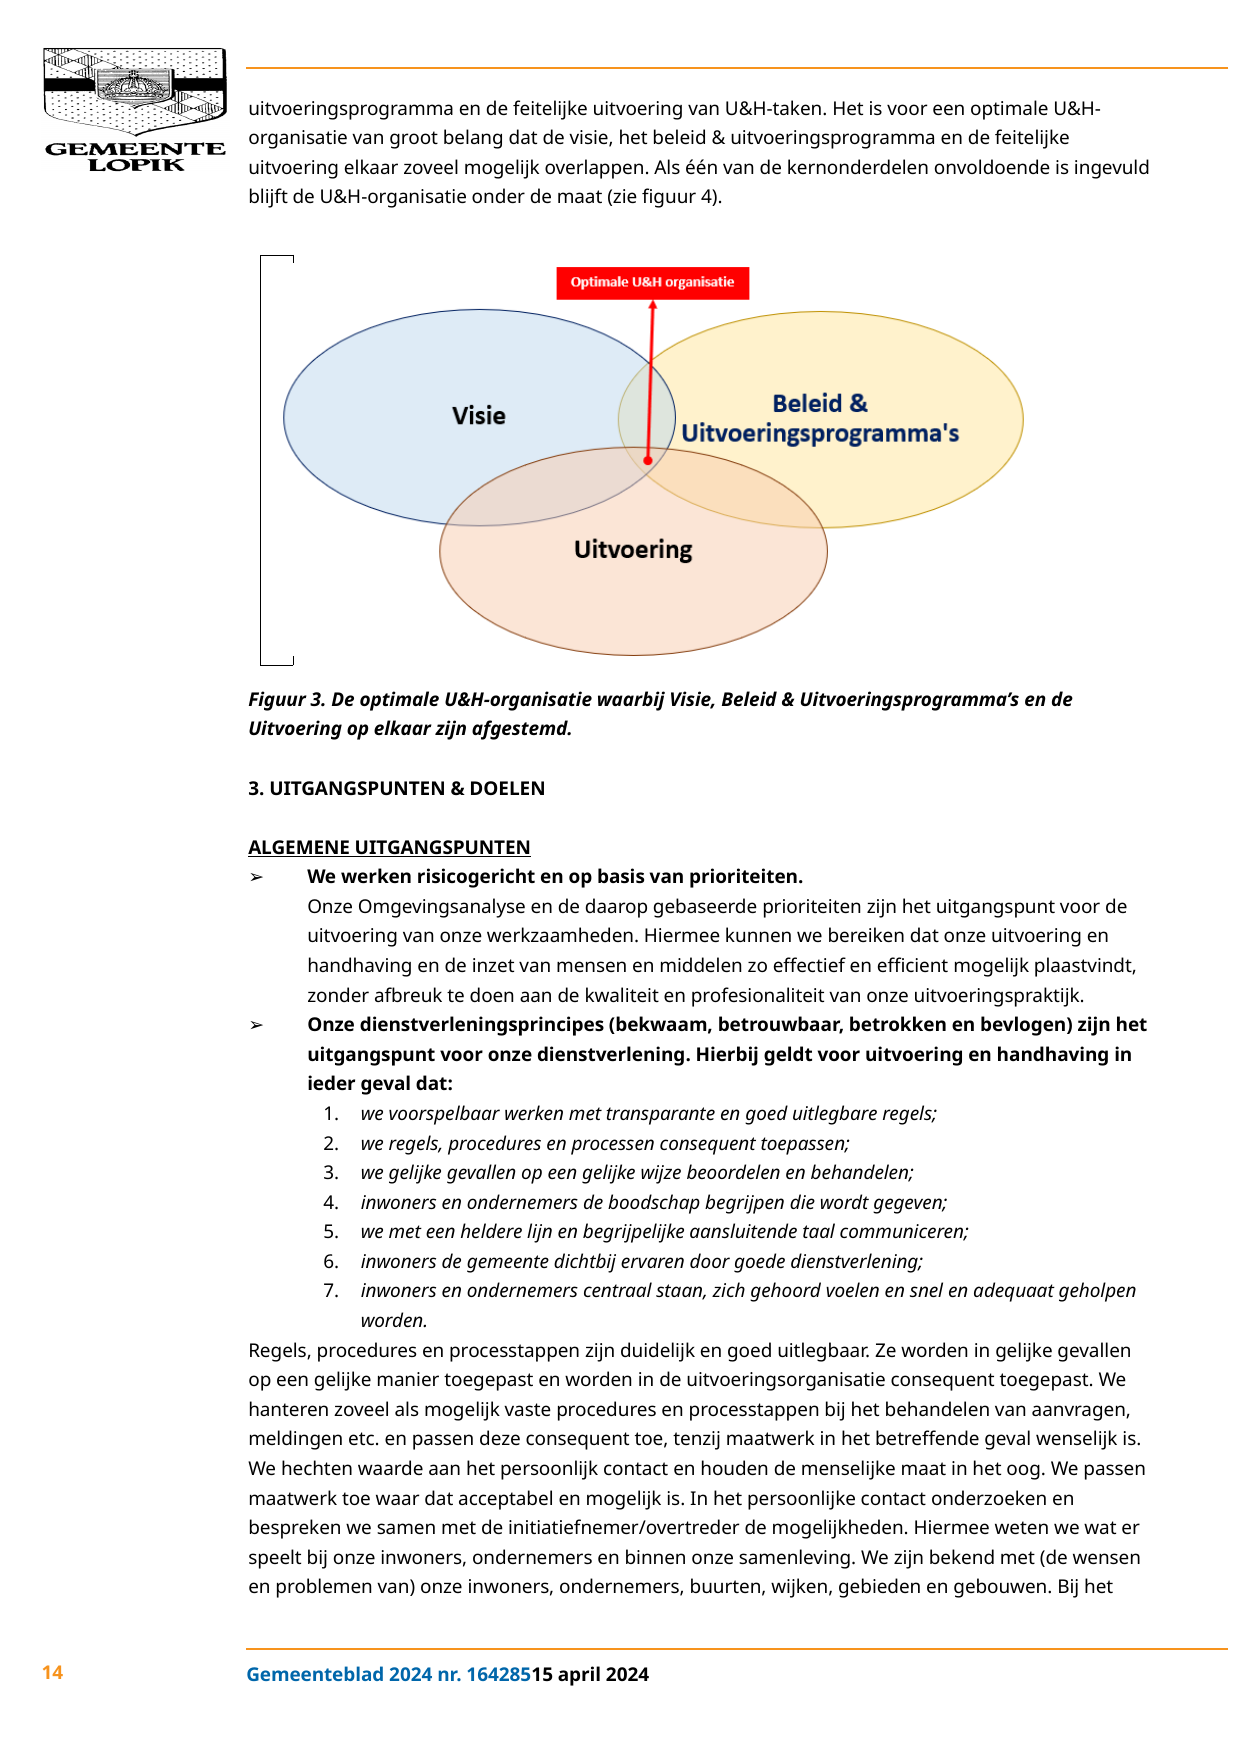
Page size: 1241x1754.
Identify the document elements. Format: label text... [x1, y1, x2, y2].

text We hechten waarde aan het persoonlijk contact en houden de menselijke maat in het oog. We passen maatwerk toe waar dat acceptabel en mogelijk is. In het persoonlijke contact onderzoeken en bespreken we samen met de initiatiefnemer/overtreder de mogelijkheden. Hiermee weten we wat er speelt bij onze inwoners, ondernemers en binnen onze samenleving. We zijn bekend met (de wensen en problemen van) onze inwoners, ondernemers, buurten, wijken, gebieden en gebouwen. Bij het [248, 1455, 1152, 1599]
list we regels, procedures en processen consequent toepassen; [323, 1130, 1152, 1155]
text ALGEMENE UITGANGSPUNTEN [248, 834, 1152, 859]
list inwoners en ondernemers de boodschap begrijpen die wordt gegeven; [323, 1189, 1152, 1214]
text uitvoeringsprogramma en de feitelijke uitvoering van U&H-taken. Het is voor een optimale U&H-organisatie van groot belang dat de visie, het beleid & uitvoeringsprogramma en de feitelijke uitvoering elkaar zoveel mogelijk overlappen. Als één van de kernonderdelen onvoldoende is ingevuld blijft de U&H-organisatie onder de maat (zie figuur 4). [248, 95, 1152, 209]
list we gelijke gevallen op een gelijke wijze beoordelen en behandelen; [323, 1159, 1152, 1185]
list we met een heldere lijn en begrijpelijke aansluitende taal communiceren; [323, 1218, 1152, 1244]
picture [268, 263, 1037, 656]
list Onze Omgevingsanalyse en de daarop gebaseerde prioriteiten zijn het uitgangspunt voor de uitvoering van onze werkzaamheden. Hiermee kunnen we bereiken dat onze uitvoering en handhaving en de inzet van mensen en middelen zo effectief en efficient mogelijk plaastvindt, zonder afbreuk te doen aan de kwaliteit en profesionaliteit van onze uitvoeringspraktijk. [248, 893, 1152, 1007]
list We werken risicogericht en op basis van prioriteiten. [248, 863, 1152, 889]
list inwoners de gemeente dichtbij ervaren door goede dienstverlening; [323, 1248, 1152, 1274]
text Regels, procedures en processtappen zijn duidelijk en goed uitlegbaar. Ze worden in gelijke gevallen op een gelijke manier toegepast en worden in de uitvoeringsorganisatie consequent toegepast. We hanteren zoveel als mogelijk vaste procedures en processtappen bij het behandelen van aanvragen, meldingen etc. en passen deze consequent toe, tenzij maatwerk in het betreffende geval wenselijk is. [248, 1337, 1152, 1451]
list inwoners en ondernemers centraal staan, zich gehoord voelen en snel en adequaat geholpen worden. [323, 1278, 1152, 1333]
picture [41, 47, 231, 172]
list we voorspelbaar werken met transparante en goed uitlegbare regels; [323, 1100, 1152, 1126]
text Figuur 3. De optimale U&H-organisatie waarbij Visie, Beleid & Uitvoeringsprogramma’s en de Uitvoering op elkaar zijn afgestemd. [248, 686, 1152, 741]
text 3. UITGANGSPUNTEN & DOELEN [248, 775, 1152, 800]
list Onze dienstverleningsprincipes (bekwaam, betrouwbaar, betrokken en bevlogen) zijn het uitgangspunt voor onze dienstverlening. Hierbij geldt voor uitvoering en handhaving in ieder geval dat: [248, 1011, 1152, 1096]
